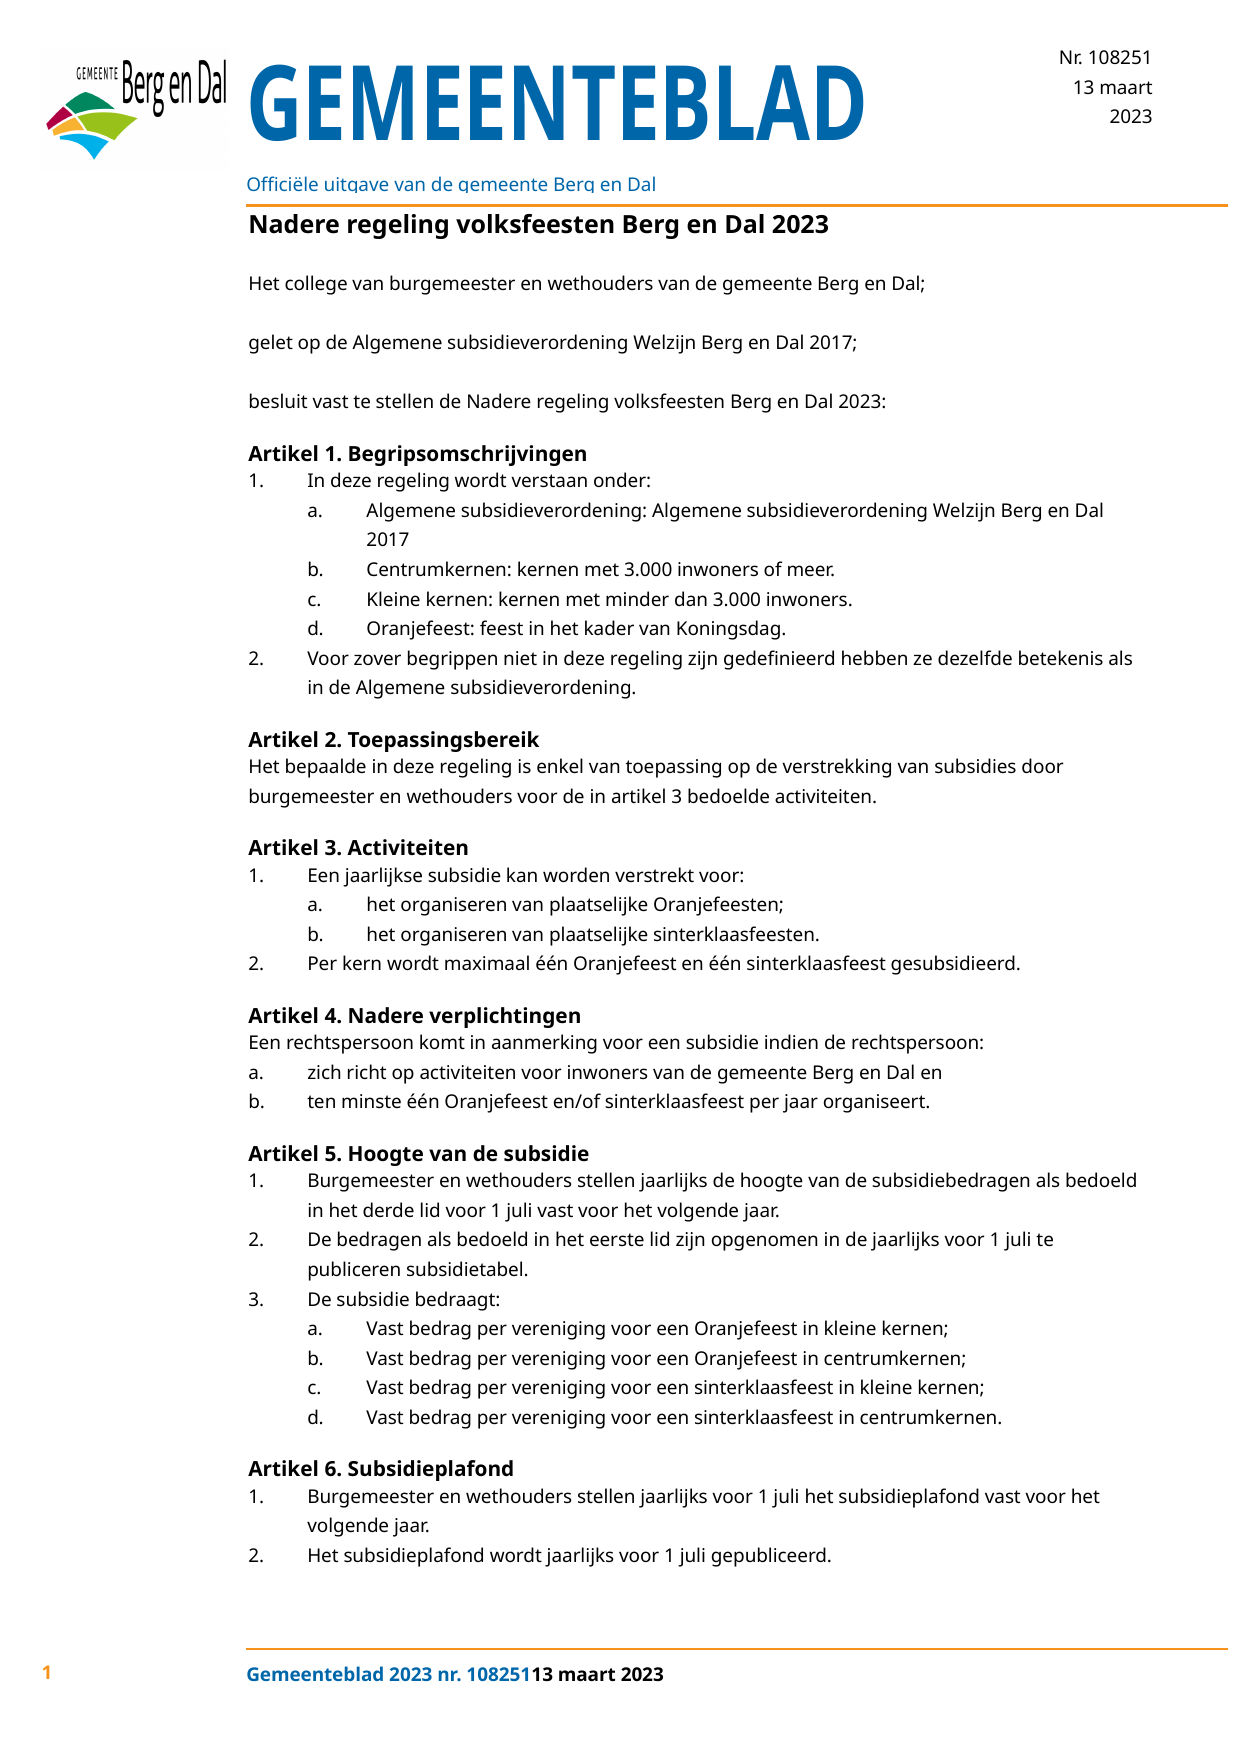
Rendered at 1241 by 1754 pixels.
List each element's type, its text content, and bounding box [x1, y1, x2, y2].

list Voor zover begrippen niet in deze regeling zijn gedefinieerd hebben ze dezelfde betekenis als in de Algemene subsidieverordening. [248, 645, 1152, 700]
text Het college van burgemeester en wethouders van de gemeente Berg en Dal; [248, 270, 1152, 296]
text Nadere regeling volksfeesten Berg en Dal 2023 [248, 207, 1152, 241]
list zich richt op activiteiten voor inwoners van de gemeente Berg en Dal en [248, 1059, 1152, 1085]
list In deze regeling wordt verstaan onder: [248, 467, 1152, 493]
list Burgemeester en wethouders stellen jaarlijks de hoogte van de subsidiebedragen als bedoeld in het derde lid voor 1 juli vast voor het volgende jaar. [248, 1167, 1152, 1223]
text Artikel 2. Toepassingsbereik [248, 725, 1152, 753]
list Het subsidieplafond wordt jaarlijks voor 1 juli gepubliceerd. [248, 1542, 1152, 1568]
list Per kern wordt maximaal één Oranjefeest en één sinterklaasfeest gesubsidieerd. [248, 951, 1152, 976]
text Artikel 3. Activiteiten [248, 833, 1152, 862]
list Vast bedrag per vereniging voor een sinterklaasfeest in kleine kernen; [307, 1374, 1152, 1400]
list Burgemeester en wethouders stellen jaarlijks voor 1 juli het subsidieplafond vast voor het volgende jaar. [248, 1483, 1152, 1538]
text besluit vast te stellen de Nadere regeling volksfeesten Berg en Dal 2023: [248, 389, 1152, 414]
text Artikel 5. Hoogte van de subsidie [248, 1139, 1152, 1167]
text Artikel 1. Begripsomschrijvingen [248, 439, 1152, 467]
list ten minste één Oranjefeest en/of sinterklaasfeest per jaar organiseert. [248, 1089, 1152, 1114]
text Een rechtspersoon komt in aanmerking voor een subsidie indien de rechtspersoon: [248, 1029, 1152, 1055]
list De subsidie bedraagt: [248, 1286, 1152, 1312]
text Het bepaalde in deze regeling is enkel van toepassing op de verstrekking van subsidies door burgemeester en wethouders voor de in artikel 3 bedoelde activiteiten. [248, 753, 1152, 809]
list Algemene subsidieverordening: Algemene subsidieverordening Welzijn Berg en Dal 2017 [307, 497, 1152, 552]
text Artikel 4. Nadere verplichtingen [248, 1001, 1152, 1029]
list Vast bedrag per vereniging voor een Oranjefeest in kleine kernen; [307, 1315, 1152, 1341]
list Centrumkernen: kernen met 3.000 inwoners of meer. [307, 556, 1152, 582]
list Oranjefeest: feest in het kader van Koningsdag. [307, 615, 1152, 641]
list Vast bedrag per vereniging voor een sinterklaasfeest in centrumkernen. [307, 1404, 1152, 1430]
list Kleine kernen: kernen met minder dan 3.000 inwoners. [307, 586, 1152, 612]
list Vast bedrag per vereniging voor een Oranjefeest in centrumkernen; [307, 1345, 1152, 1371]
text Artikel 6. Subsidieplafond [248, 1454, 1152, 1483]
list het organiseren van plaatselijke sinterklaasfeesten. [307, 921, 1152, 947]
picture [41, 47, 231, 172]
list Een jaarlijkse subsidie kan worden verstrekt voor: [248, 862, 1152, 888]
list De bedragen als bedoeld in het eerste lid zijn opgenomen in de jaarlijks voor 1 juli te publiceren subsidietabel. [248, 1227, 1152, 1282]
text gelet op de Algemene subsidieverordening Welzijn Berg en Dal 2017; [248, 329, 1152, 355]
list het organiseren van plaatselijke Oranjefeesten; [307, 891, 1152, 917]
